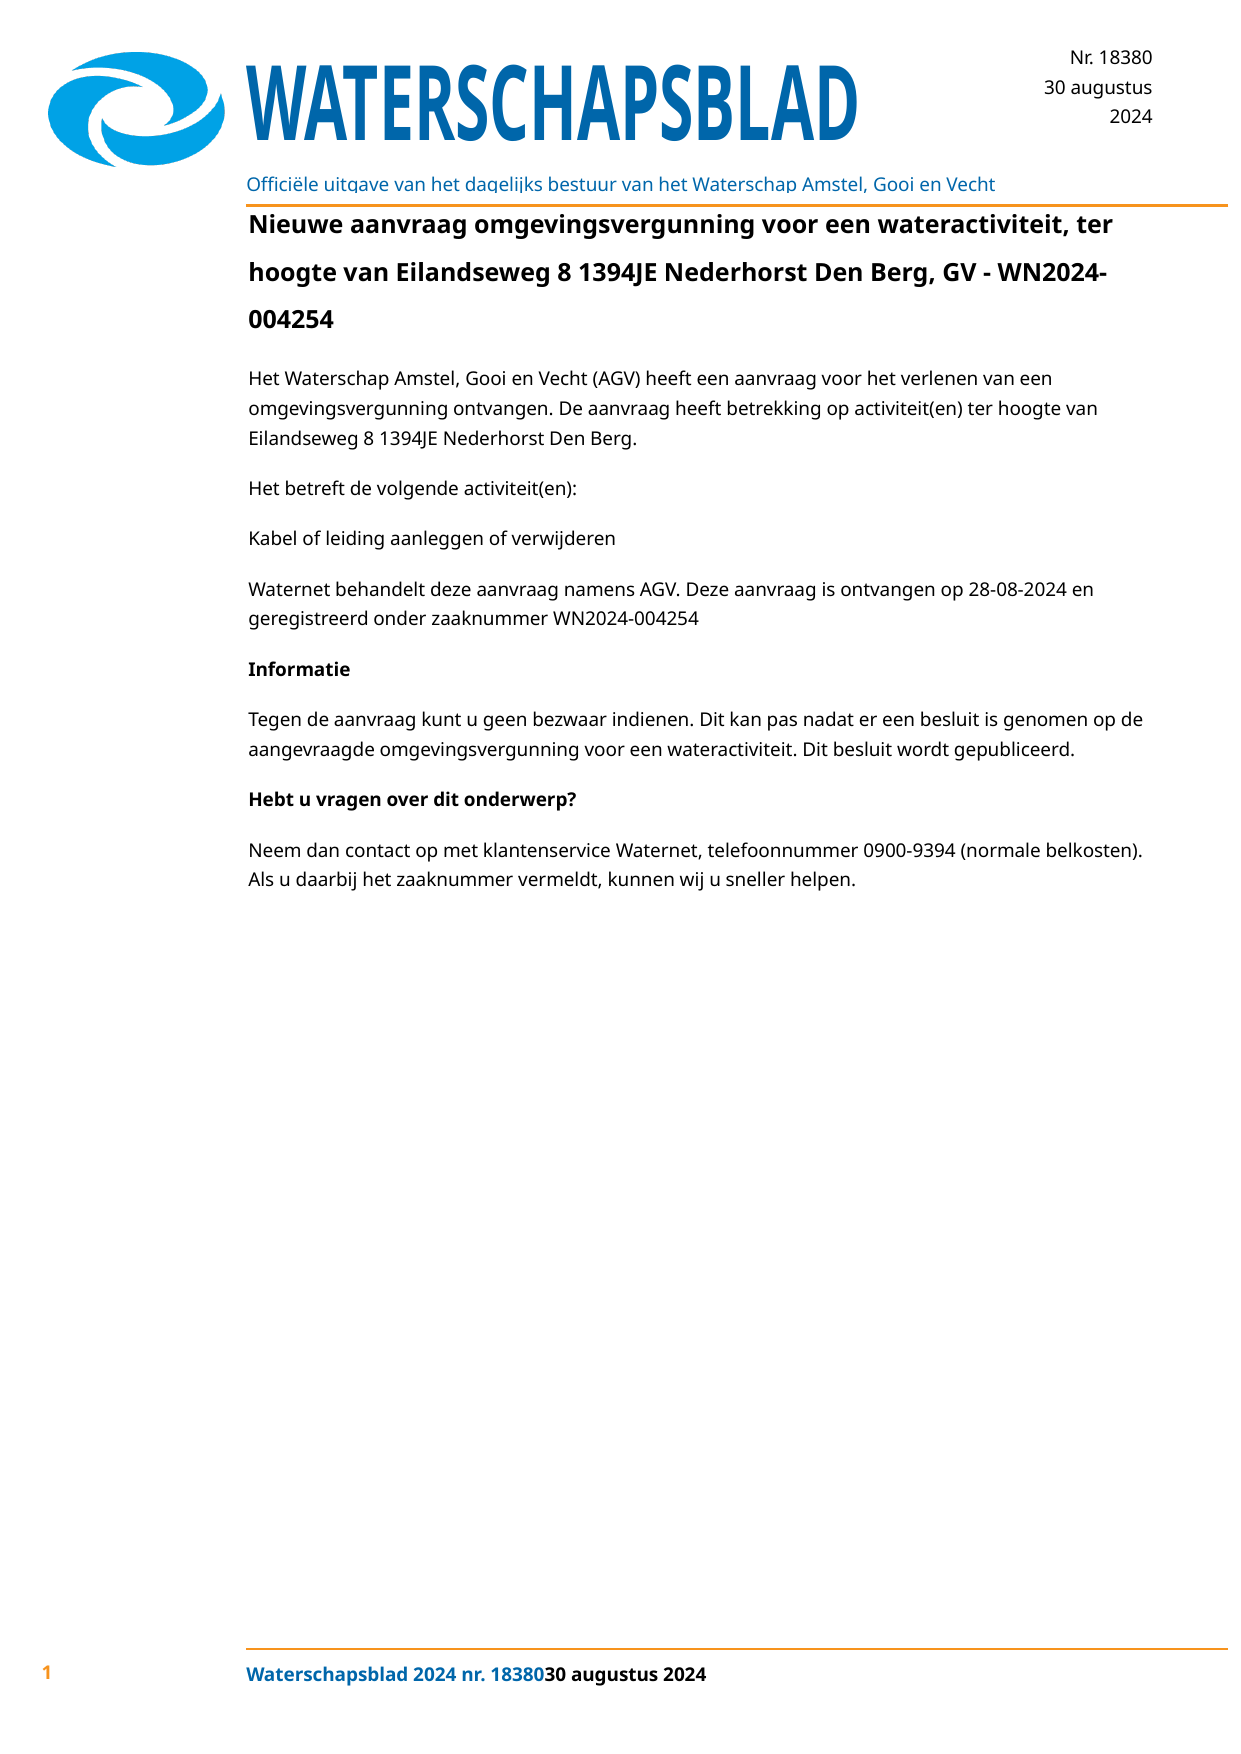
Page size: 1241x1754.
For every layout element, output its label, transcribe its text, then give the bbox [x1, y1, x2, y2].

text Het betreft de volgende activiteit(en): [248, 475, 1152, 501]
text Hebt u vragen over dit onderwerp? [248, 786, 1152, 812]
picture [41, 47, 231, 172]
text Het Waterschap Amstel, Gooi en Vecht (AGV) heeft een aanvraag voor het verlenen van een omgevingsvergunning ontvangen. De aanvraag heeft betrekking op activiteit(en) ter hoogte van Eilandseweg 8 1394JE Nederhorst Den Berg. [248, 366, 1152, 450]
text Kabel of leiding aanleggen of verwijderen [248, 526, 1152, 551]
text Informatie [248, 656, 1152, 682]
text Waternet behandelt deze aanvraag namens AGV. Deze aanvraag is ontvangen op 28-08-2024 en geregistreerd onder zaaknummer WN2024-004254 [248, 576, 1152, 631]
text Neem dan contact op met klantenservice Waternet, telefoonnummer 0900-9394 (normale belkosten). Als u daarbij het zaaknummer vermeldt, kunnen wij u sneller helpen. [248, 837, 1152, 892]
text Tegen de aanvraag kunt u geen bezwaar indienen. Dit kan pas nadat er een besluit is genomen op de aangevraagde omgevingsvergunning voor een wateractiviteit. Dit besluit wordt gepubliceerd. [248, 706, 1152, 762]
text Nieuwe aanvraag omgevingsvergunning voor een wateractiviteit, ter hoogte van Eilandseweg 8 1394JE Nederhorst Den Berg, GV - WN2024-004254 [248, 207, 1152, 336]
